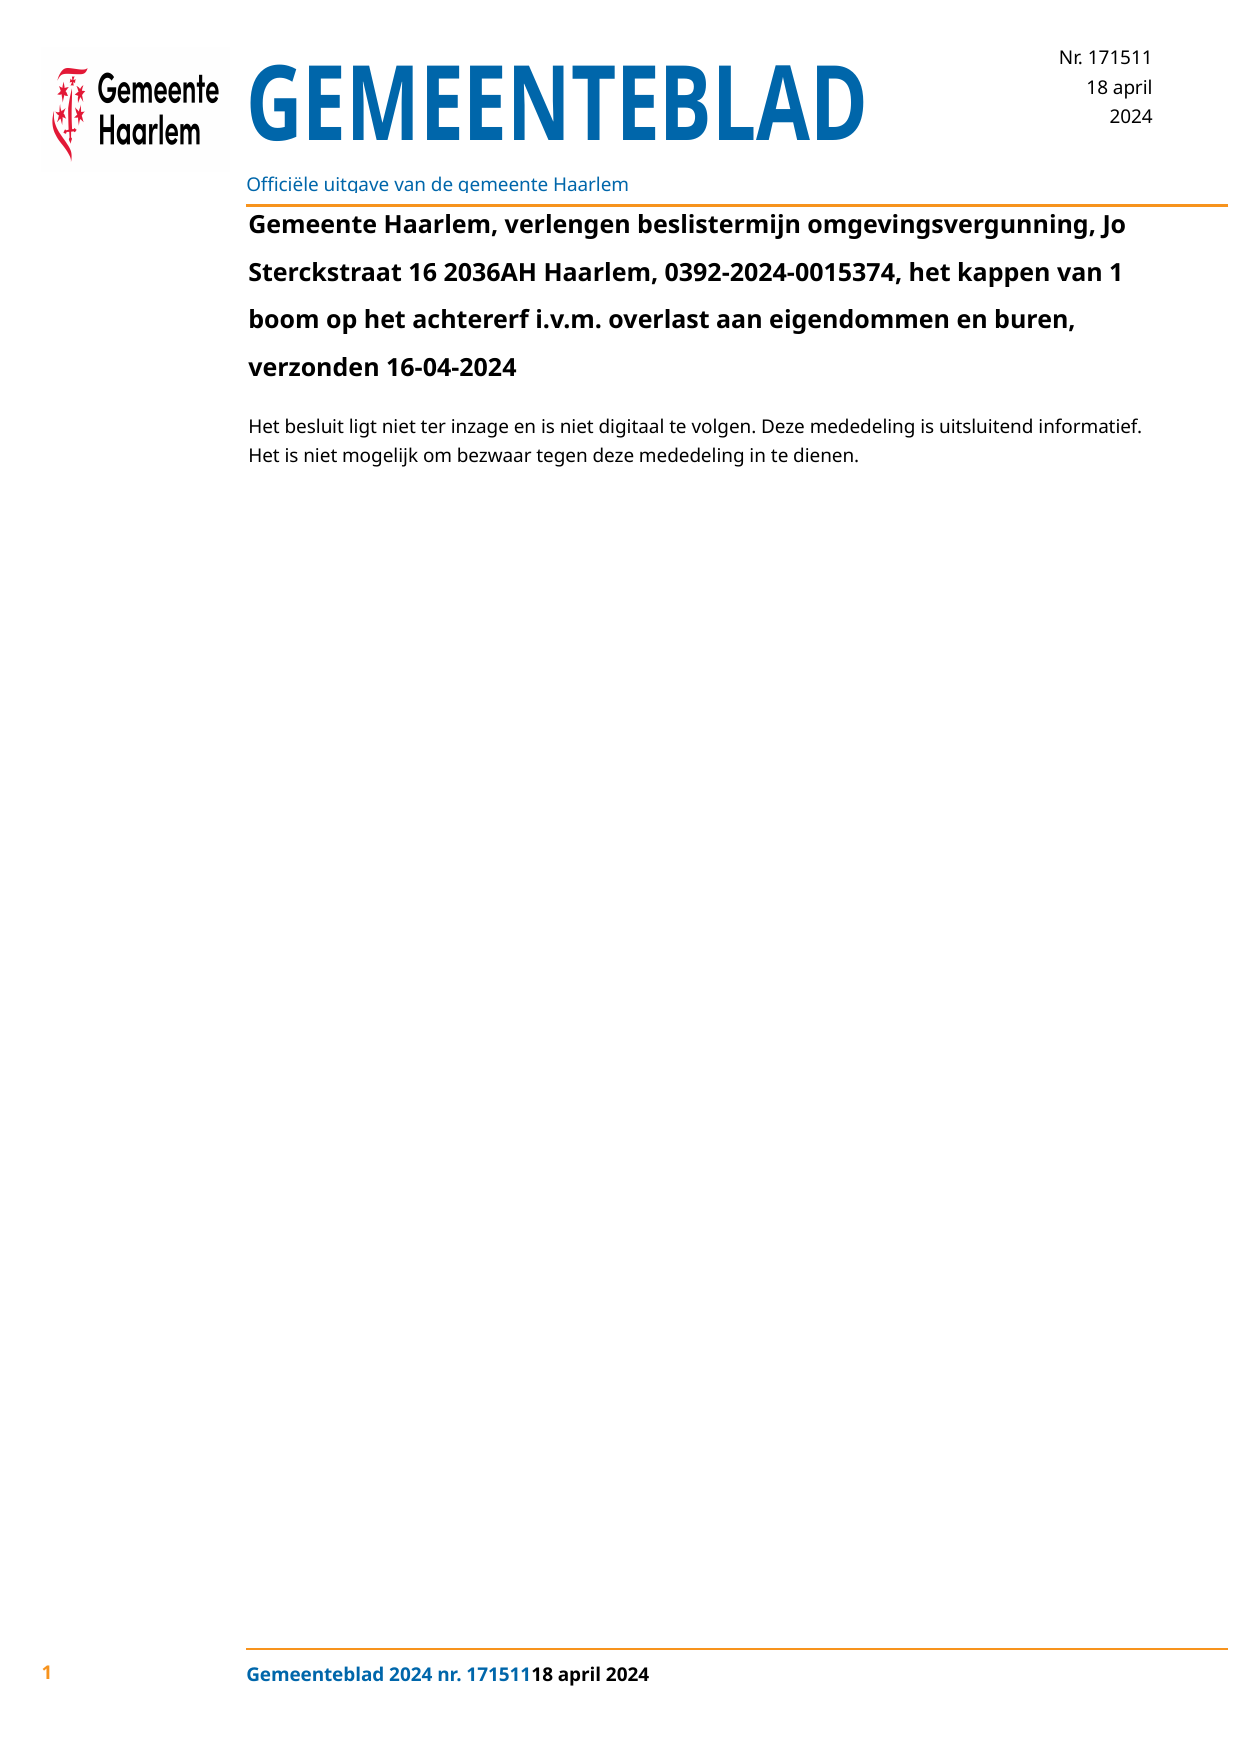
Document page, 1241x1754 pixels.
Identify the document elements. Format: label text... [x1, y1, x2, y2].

text Het besluit ligt niet ter inzage en is niet digitaal te volgen. Deze mededeling is uitsluitend informatief. Het is niet mogelijk om bezwaar tegen deze mededeling in te dienen. [248, 413, 1152, 468]
text Gemeente Haarlem, verlengen beslistermijn omgevingsvergunning, Jo Sterckstraat 16 2036AH Haarlem, 0392-2024-0015374, het kappen van 1 boom op het achtererf i.v.m. overlast aan eigendommen en buren, verzonden 16-04-2024 [248, 207, 1152, 384]
picture [41, 47, 231, 172]
